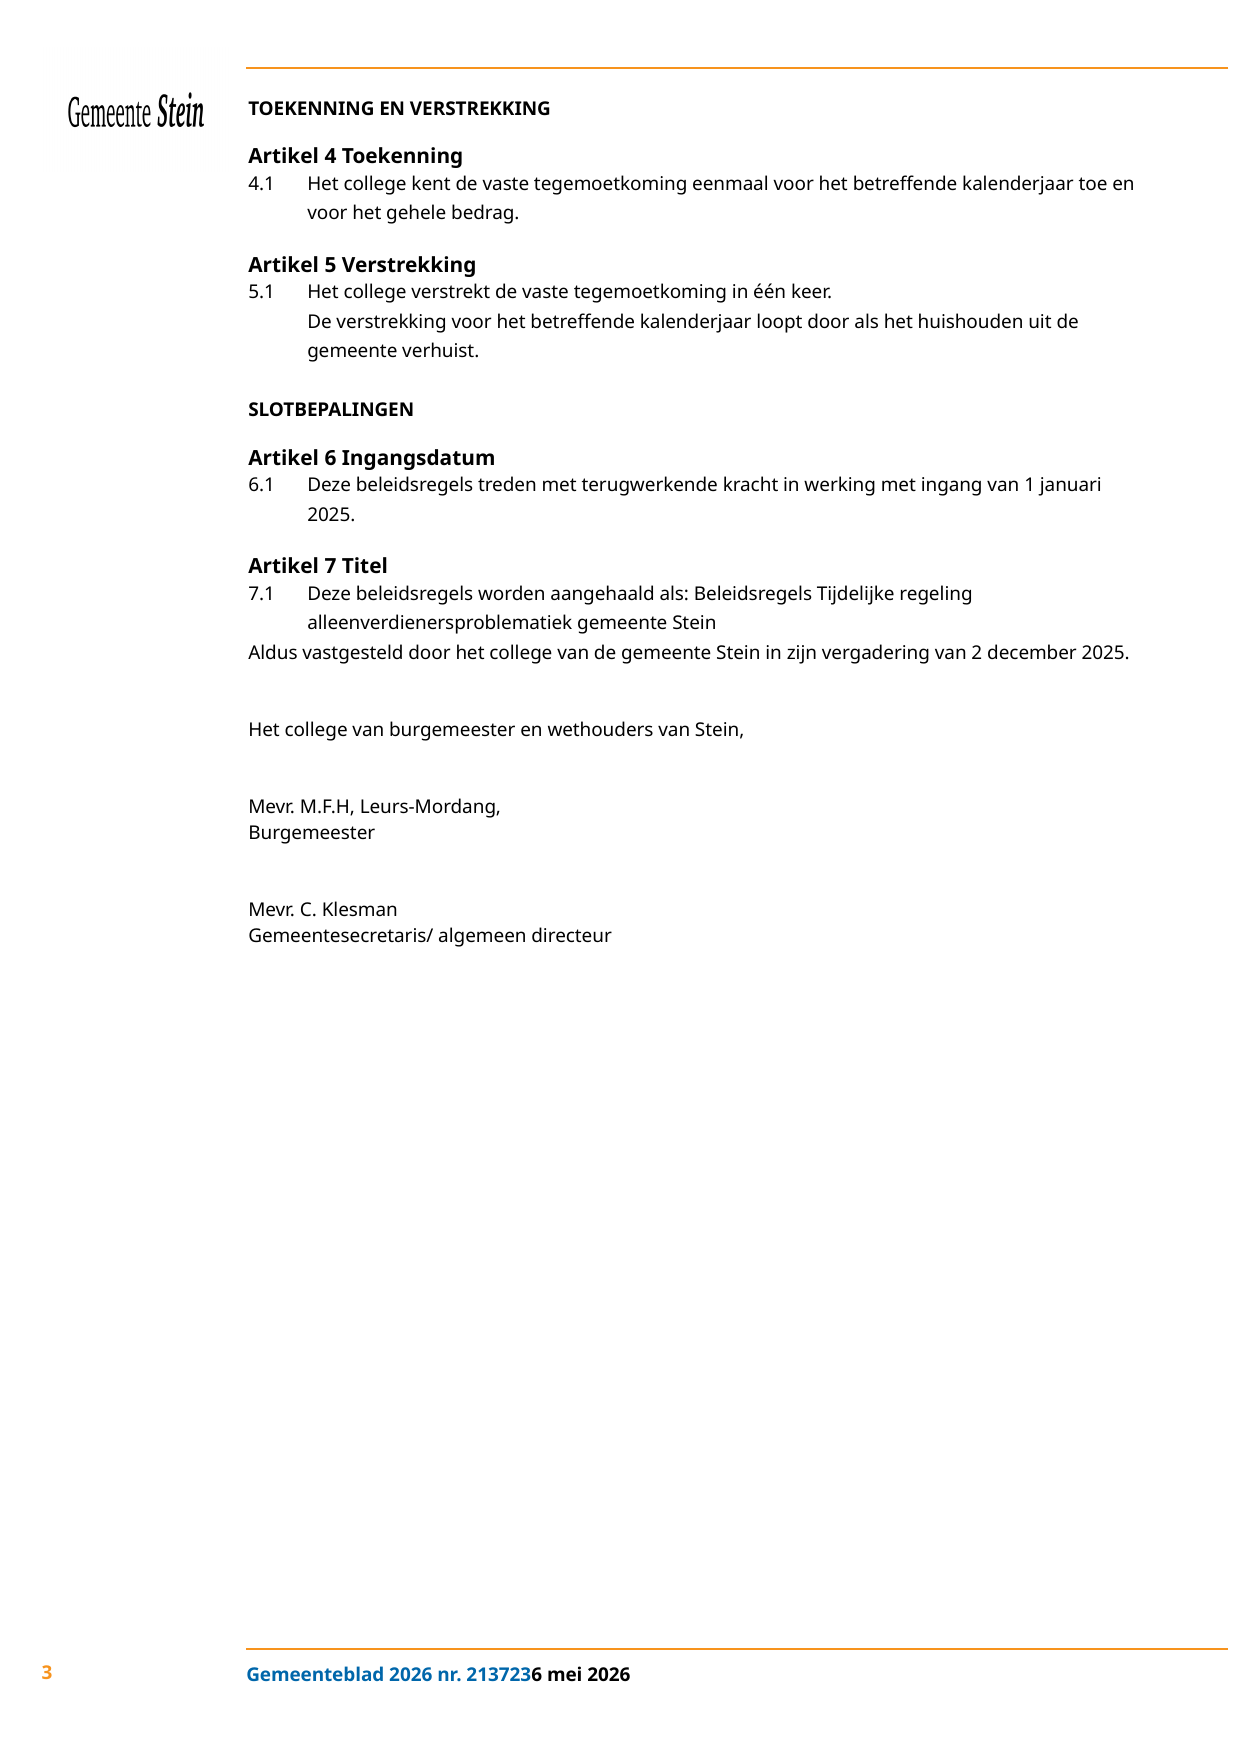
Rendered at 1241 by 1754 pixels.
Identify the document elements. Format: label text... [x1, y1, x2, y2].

text Artikel 5 Verstrekking [248, 250, 1152, 278]
text SLOTBEPALINGEN [248, 397, 1152, 422]
text Burgemeester [248, 819, 1152, 845]
text TOEKENNING EN VERSTREKKING [248, 95, 1152, 121]
list Deze beleidsregels treden met terugwerkende kracht in werking met ingang van 1 januari 2025. [248, 472, 1152, 527]
text Mevr. C. Klesman [248, 896, 1152, 922]
list Deze beleidsregels worden aangehaald als: Beleidsregels Tijdelijke regeling alleenverdienersproblematiek gemeente Stein [248, 580, 1152, 635]
text Aldus vastgesteld door het college van de gemeente Stein in zijn vergadering van 2 december 2025. [248, 639, 1152, 665]
list Het college kent de vaste tegemoetkoming eenmaal voor het betreffende kalenderjaar toe en voor het gehele bedrag. [248, 170, 1152, 225]
text Artikel 4 Toekenning [248, 141, 1152, 170]
text Mevr. M.F.H, Leurs-Mordang, [248, 793, 1152, 819]
list De verstrekking voor het betreffende kalenderjaar loopt door als het huishouden uit de gemeente verhuist. [248, 308, 1152, 363]
text Gemeentesecretaris/ algemeen directeur [248, 922, 1152, 948]
text Het college van burgemeester en wethouders van Stein, [248, 716, 1152, 742]
picture [41, 47, 231, 172]
text Artikel 7 Titel [248, 552, 1152, 580]
text Artikel 6 Ingangsdatum [248, 443, 1152, 472]
list Het college verstrekt de vaste tegemoetkoming in één keer. [248, 278, 1152, 304]
